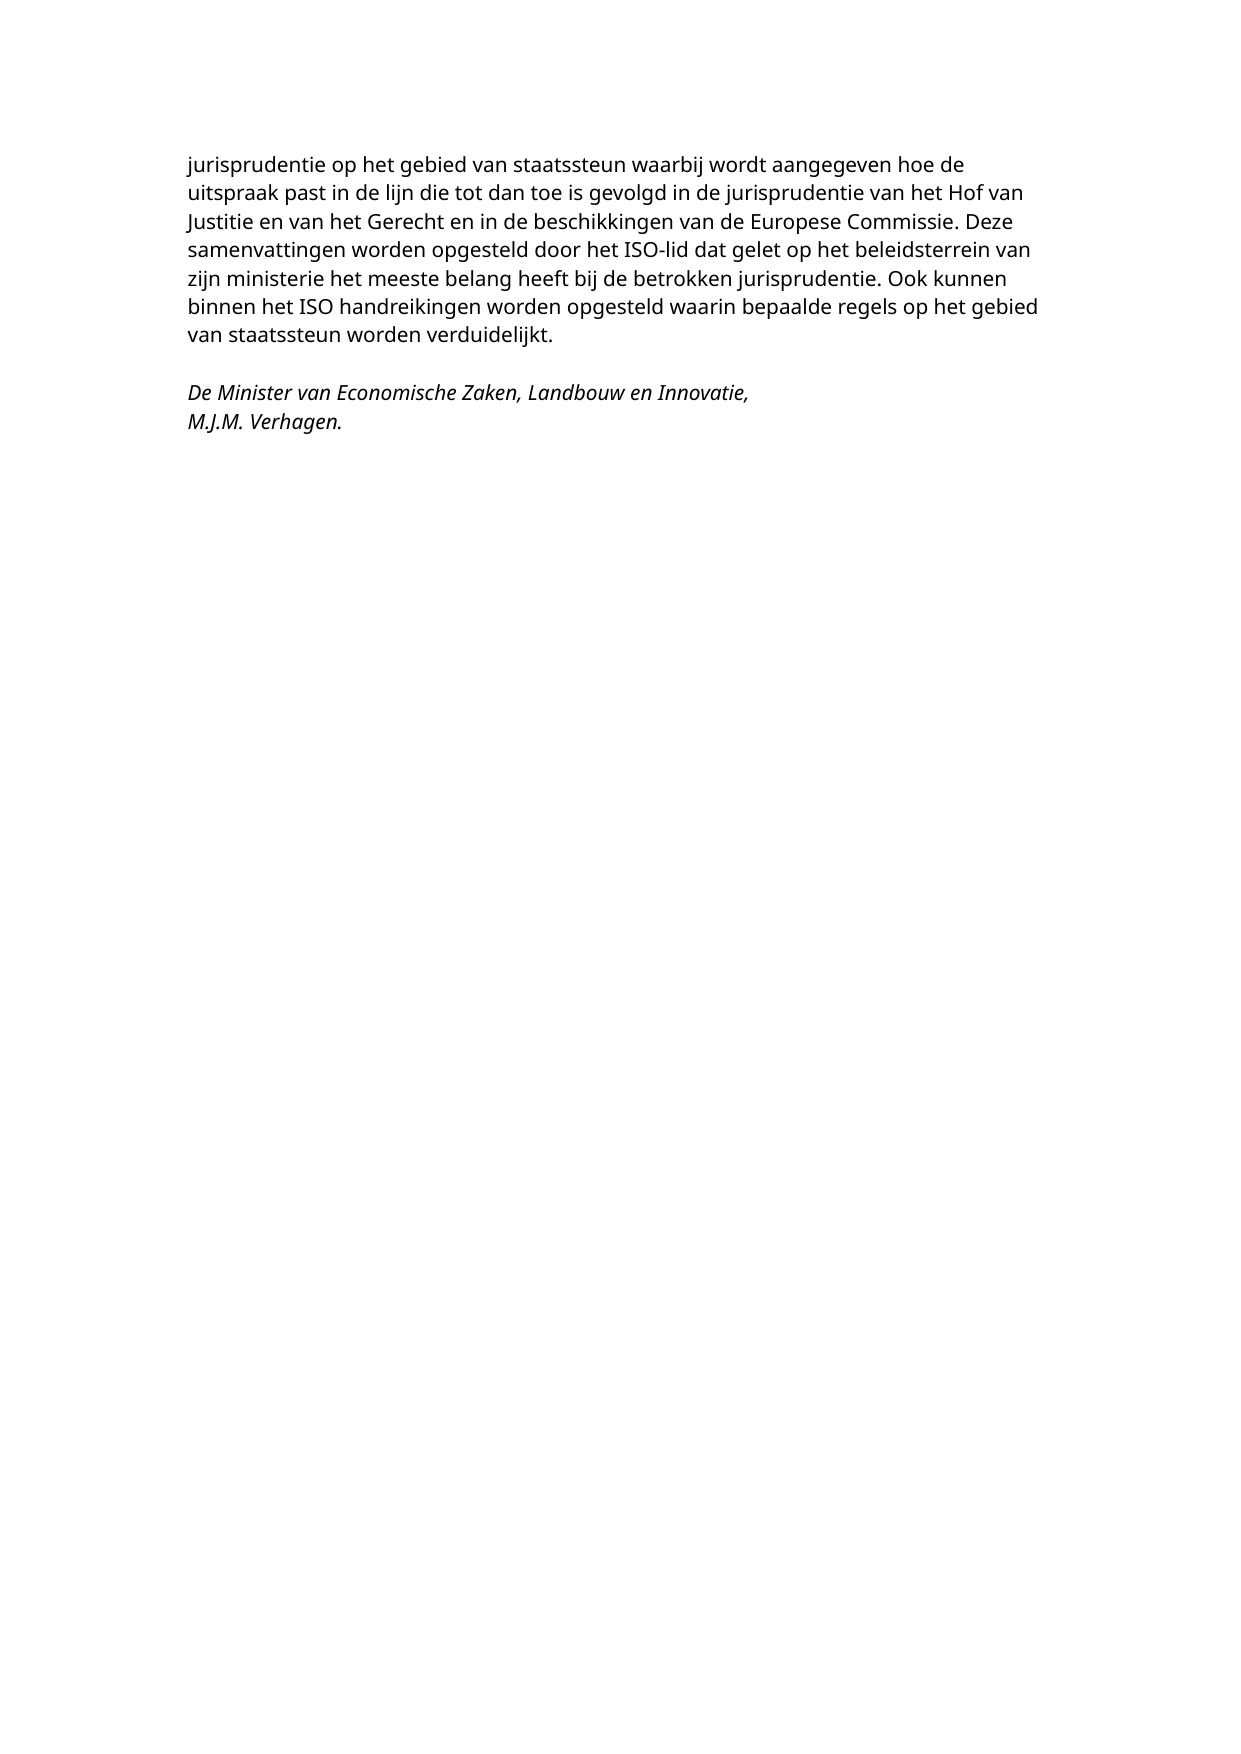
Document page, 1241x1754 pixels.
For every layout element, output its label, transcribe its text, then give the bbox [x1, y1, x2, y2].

text M.J.M. Verhagen. [187, 407, 1053, 435]
text De Minister van Economische Zaken, Landbouw en Innovatie, [187, 378, 1053, 407]
text jurisprudentie op het gebied van staatssteun waarbij wordt aangegeven hoe de uitspraak past in de lijn die tot dan toe is gevolgd in de jurisprudentie van het Hof van Justitie en van het Gerecht en in de beschikkingen van de Europese Commissie. Deze samenvattingen worden opgesteld door het ISO-lid dat gelet op het beleidsterrein van zijn ministerie het meeste belang heeft bij de betrokken jurisprudentie. Ook kunnen binnen het ISO handreikingen worden opgesteld waarin bepaalde regels op het gebied van staatssteun worden verduidelijkt. [187, 150, 1053, 349]
